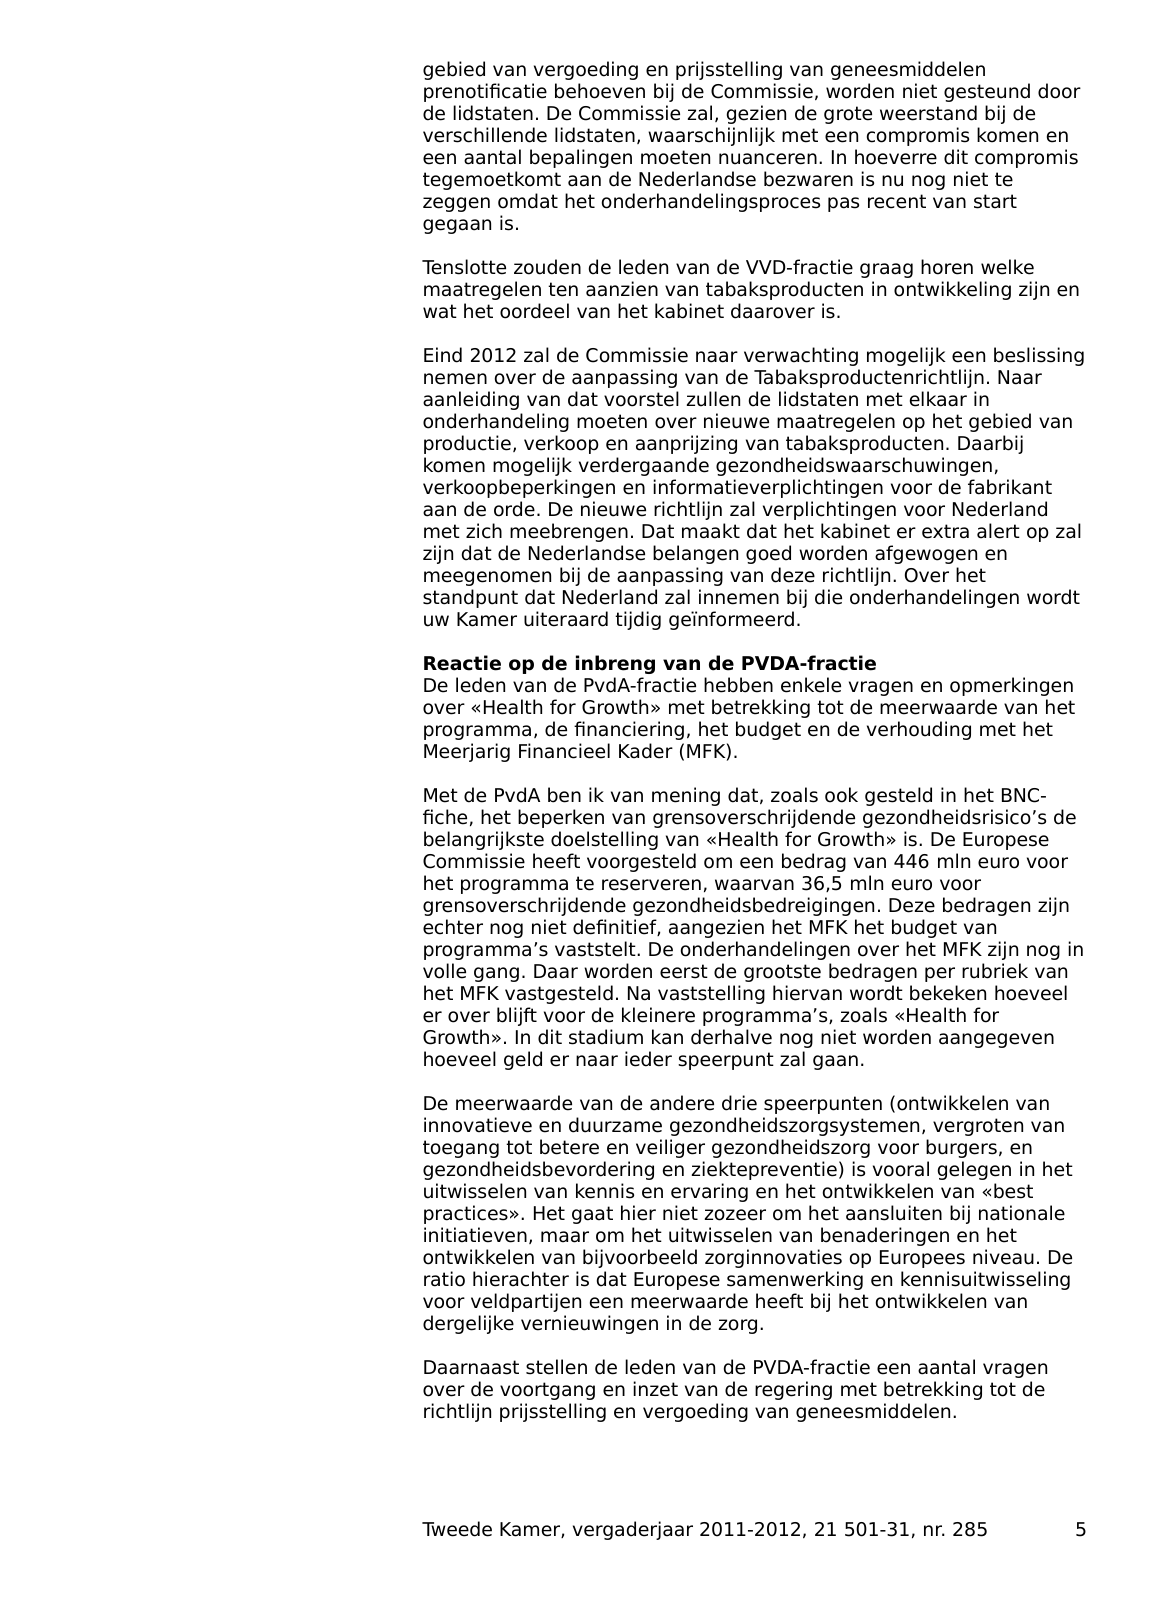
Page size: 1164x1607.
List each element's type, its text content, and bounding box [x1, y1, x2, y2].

text Met de PvdA ben ik van mening dat, zoals ook gesteld in het BNC-fiche, het beperken van grensoverschrijdende gezondheidsrisico’s de belangrijkste doelstelling van «Health for Growth» is. De Europese Commissie heeft voorgesteld om een bedrag van 446 mln euro voor het programma te reserveren, waarvan 36,5 mln euro voor grensoverschrijdende gezondheidsbedreigingen. Deze bedragen zijn echter nog niet definitief, aangezien het MFK het budget van programma’s vaststelt. De onderhandelingen over het MFK zijn nog in volle gang. Daar worden eerst de grootste bedragen per rubriek van het MFK vastgesteld. Na vaststelling hiervan wordt bekeken hoeveel er over blijft voor de kleinere programma’s, zoals «Health for Growth». In dit stadium kan derhalve nog niet worden aangegeven hoeveel geld er naar ieder speerpunt zal gaan. [422, 785, 1087, 1071]
text Daarnaast stellen de leden van de PVDA-fractie een aantal vragen over de voortgang en inzet van de regering met betrekking tot de richtlijn prijsstelling en vergoeding van geneesmiddelen. [422, 1357, 1087, 1423]
text De leden van de PvdA-fractie hebben enkele vragen en opmerkingen over «Health for Growth» met betrekking tot de meerwaarde van het programma, de financiering, het budget en de verhouding met het Meerjarig Financieel Kader (MFK). [422, 675, 1087, 763]
text Tenslotte zouden de leden van de VVD-fractie graag horen welke maatregelen ten aanzien van tabaksproducten in ontwikkeling zijn en wat het oordeel van het kabinet daarover is. [422, 257, 1087, 323]
subtitle Reactie op de inbreng van de PVDA-fractie [422, 653, 1087, 675]
text De meerwaarde van de andere drie speerpunten (ontwikkelen van innovatieve en duurzame gezondheidszorgsystemen, vergroten van toegang tot betere en veiliger gezondheidszorg voor burgers, en gezondheidsbevordering en ziektepreventie) is vooral gelegen in het uitwisselen van kennis en ervaring en het ontwikkelen van «best practices». Het gaat hier niet zozeer om het aansluiten bij nationale initiatieven, maar om het uitwisselen van benaderingen en het ontwikkelen van bijvoorbeeld zorginnovaties op Europees niveau. De ratio hierachter is dat Europese samenwerking en kennisuitwisseling voor veldpartijen een meerwaarde heeft bij het ontwikkelen van dergelijke vernieuwingen in de zorg. [422, 1093, 1087, 1335]
text Eind 2012 zal de Commissie naar verwachting mogelijk een beslissing nemen over de aanpassing van de Tabaksproductenrichtlijn. Naar aanleiding van dat voorstel zullen de lidstaten met elkaar in onderhandeling moeten over nieuwe maatregelen op het gebied van productie, verkoop en aanprijzing van tabaksproducten. Daarbij komen mogelijk verdergaande gezondheidswaarschuwingen, verkoopbeperkingen en informatieverplichtingen voor de fabrikant aan de orde. De nieuwe richtlijn zal verplichtingen voor Nederland met zich meebrengen. Dat maakt dat het kabinet er extra alert op zal zijn dat de Nederlandse belangen goed worden afgewogen en meegenomen bij de aanpassing van deze richtlijn. Over het standpunt dat Nederland zal innemen bij die onderhandelingen wordt uw Kamer uiteraard tijdig geïnformeerd. [422, 345, 1087, 631]
text gebied van vergoeding en prijsstelling van geneesmiddelen prenotificatie behoeven bij de Commissie, worden niet gesteund door de lidstaten. De Commissie zal, gezien de grote weerstand bij de verschillende lidstaten, waarschijnlijk met een compromis komen en een aantal bepalingen moeten nuanceren. In hoeverre dit compromis tegemoetkomt aan de Nederlandse bezwaren is nu nog niet te zeggen omdat het onderhandelingsproces pas recent van start gegaan is. [422, 59, 1087, 235]
